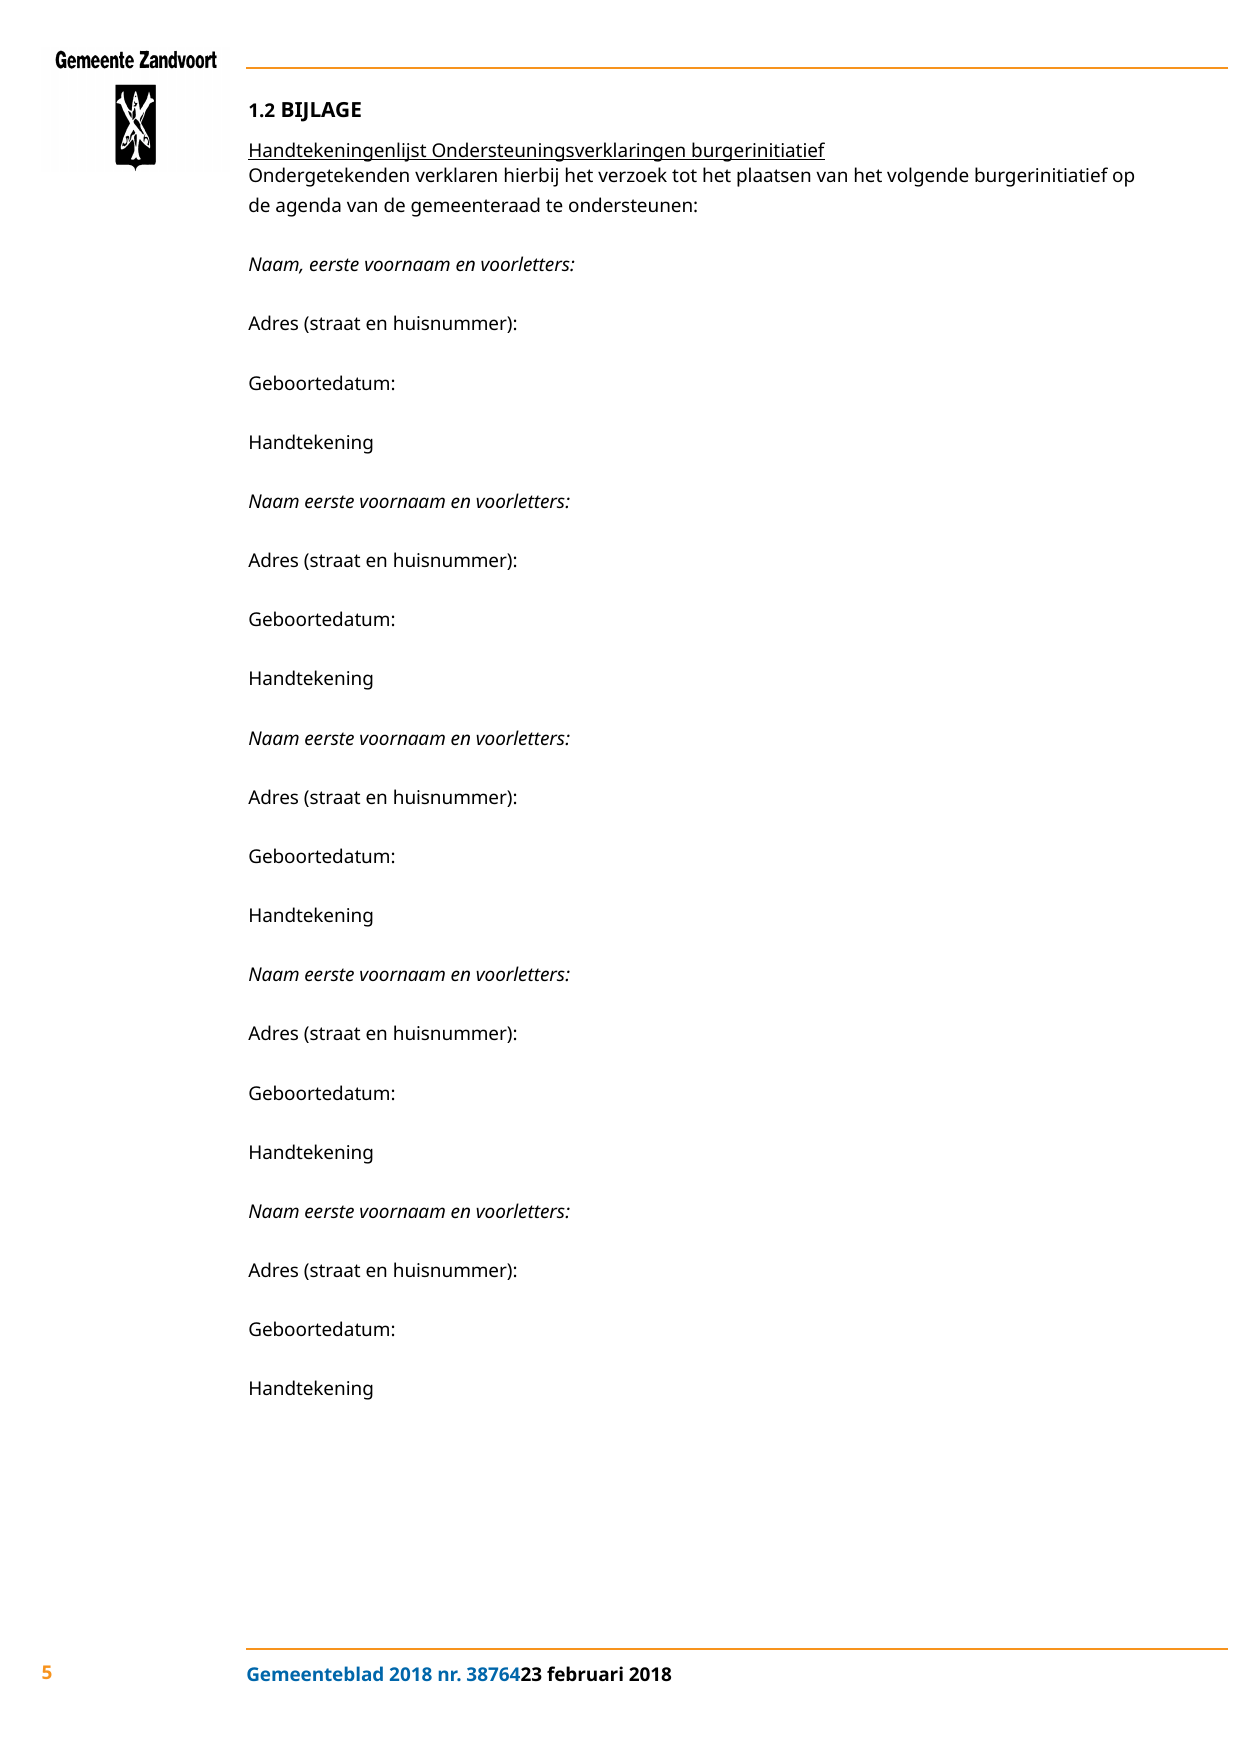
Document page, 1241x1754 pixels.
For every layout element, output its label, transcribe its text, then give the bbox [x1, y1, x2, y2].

text Geboortedatum: [248, 370, 1152, 395]
text Adres (straat en huisnummer): [248, 784, 1152, 809]
text Adres (straat en huisnummer): [248, 1021, 1152, 1046]
text Handtekening [248, 1139, 1152, 1164]
text Adres (straat en huisnummer): [248, 547, 1152, 573]
text Handtekeningenlijst Ondersteuningsverklaringen burgerinitiatief [248, 137, 1152, 163]
text 1.2 BIJLAGE [248, 95, 1152, 123]
text Naam, eerste voornaam en voorletters: [248, 251, 1152, 277]
text Naam eerste voornaam en voorletters: [248, 1198, 1152, 1224]
text Geboortedatum: [248, 1080, 1152, 1105]
picture [41, 47, 231, 172]
text Handtekening [248, 902, 1152, 928]
text Naam eerste voornaam en voorletters: [248, 488, 1152, 514]
text Geboortedatum: [248, 606, 1152, 632]
text Geboortedatum: [248, 843, 1152, 869]
text Adres (straat en huisnummer): [248, 311, 1152, 336]
text Handtekening [248, 429, 1152, 454]
text Handtekening [248, 1376, 1152, 1401]
text Ondergetekenden verklaren hierbij het verzoek tot het plaatsen van het volgende burgerinitiatief op de agenda van de gemeenteraad te ondersteunen: [248, 163, 1152, 218]
text Geboortedatum: [248, 1316, 1152, 1342]
text Adres (straat en huisnummer): [248, 1257, 1152, 1283]
text Naam eerste voornaam en voorletters: [248, 725, 1152, 750]
text Naam eerste voornaam en voorletters: [248, 961, 1152, 987]
text Handtekening [248, 666, 1152, 691]
